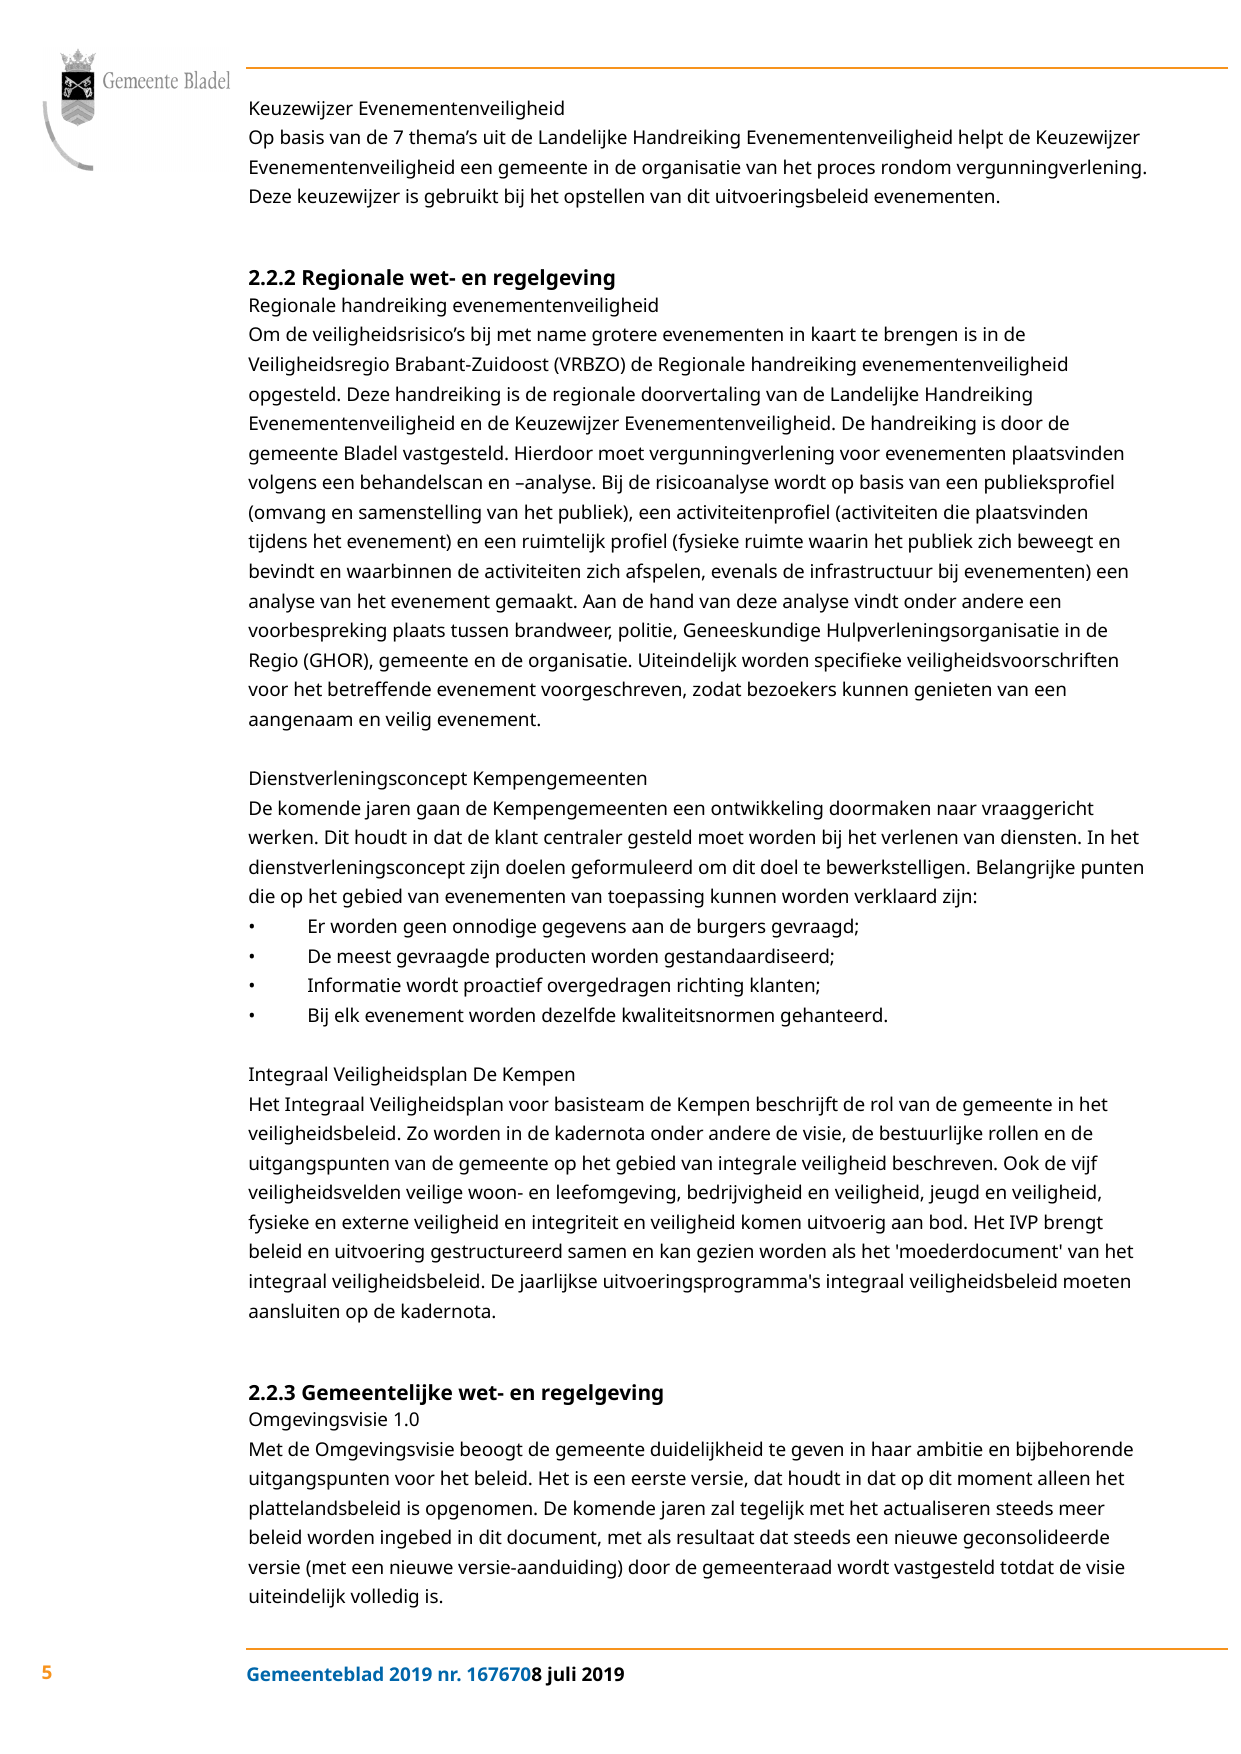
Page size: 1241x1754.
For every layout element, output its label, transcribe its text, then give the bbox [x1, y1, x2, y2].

text Integraal Veiligheidsplan De Kempen [248, 1061, 1152, 1087]
text Keuzewijzer Evenementenveiligheid [248, 95, 1152, 121]
picture [41, 47, 231, 172]
text 2.2.2 Regionale wet- en regelgeving [248, 263, 1152, 292]
text 2.2.3 Gemeentelijke wet- en regelgeving [248, 1378, 1152, 1406]
text Met de Omgevingsvisie beoogt de gemeente duidelijkheid te geven in haar ambitie en bijbehorende uitgangspunten voor het beleid. Het is een eerste versie, dat houdt in dat op dit moment alleen het plattelandsbeleid is opgenomen. De komende jaren zal tegelijk met het actualiseren steeds meer beleid worden ingebed in dit document, met als resultaat dat steeds een nieuwe geconsolideerde versie (met een nieuwe versie-aanduiding) door de gemeenteraad wordt vastgesteld totdat de visie uiteindelijk volledig is. [248, 1436, 1152, 1609]
text werken. Dit houdt in dat de klant centraler gesteld moet worden bij het verlenen van diensten. In het dienstverleningsconcept zijn doelen geformuleerd om dit doel te bewerkstelligen. Belangrijke punten die op het gebied van evenementen van toepassing kunnen worden verklaard zijn: [248, 824, 1152, 909]
list Er worden geen onnodige gegevens aan de burgers gevraagd; [248, 913, 1152, 939]
list De meest gevraagde producten worden gestandaardiseerd; [248, 943, 1152, 968]
list Bij elk evenement worden dezelfde kwaliteitsnormen gehanteerd. [248, 1002, 1152, 1028]
text Omgevingsvisie 1.0 [248, 1406, 1152, 1432]
text Regionale handreiking evenementenveiligheid [248, 292, 1152, 318]
list Informatie wordt proactief overgedragen richting klanten; [248, 972, 1152, 998]
text De komende jaren gaan de Kempengemeenten een ontwikkeling doormaken naar vraaggericht [248, 795, 1152, 821]
text Op basis van de 7 thema’s uit de Landelijke Handreiking Evenementenveiligheid helpt de Keuzewijzer Evenementenveiligheid een gemeente in de organisatie van het proces rondom vergunningverlening. [248, 124, 1152, 180]
text Deze keuzewijzer is gebruikt bij het opstellen van dit uitvoeringsbeleid evenementen. [248, 183, 1152, 209]
text Dienstverleningsconcept Kempengemeenten [248, 765, 1152, 791]
text Om de veiligheidsrisico’s bij met name grotere evenementen in kaart te brengen is in de Veiligheidsregio Brabant-Zuidoost (VRBZO) de Regionale handreiking evenementenveiligheid opgesteld. Deze handreiking is de regionale doorvertaling van de Landelijke Handreiking Evenementenveiligheid en de Keuzewijzer Evenementenveiligheid. De handreiking is door de gemeente Bladel vastgesteld. Hierdoor moet vergunningverlening voor evenementen plaatsvinden volgens een behandelscan en –analyse. Bij de risicoanalyse wordt op basis van een publieksprofiel (omvang en samenstelling van het publiek), een activiteitenprofiel (activiteiten die plaatsvinden tijdens het evenement) en een ruimtelijk profiel (fysieke ruimte waarin het publiek zich beweegt en bevindt en waarbinnen de activiteiten zich afspelen, evenals de infrastructuur bij evenementen) een analyse van het evenement gemaakt. Aan de hand van deze analyse vindt onder andere een voorbespreking plaats tussen brandweer, politie, Geneeskundige Hulpverleningsorganisatie in de Regio (GHOR), gemeente en de organisatie. Uiteindelijk worden specifieke veiligheidsvoorschriften voor het betreffende evenement voorgeschreven, zodat bezoekers kunnen genieten van een aangenaam en veilig evenement. [248, 322, 1152, 732]
text Het Integraal Veiligheidsplan voor basisteam de Kempen beschrijft de rol van de gemeente in het veiligheidsbeleid. Zo worden in de kadernota onder andere de visie, de bestuurlijke rollen en de uitgangspunten van de gemeente op het gebied van integrale veiligheid beschreven. Ook de vijf veiligheidsvelden veilige woon- en leefomgeving, bedrijvigheid en veiligheid, jeugd en veiligheid, fysieke en externe veiligheid en integriteit en veiligheid komen uitvoerig aan bod. Het IVP brengt beleid en uitvoering gestructureerd samen en kan gezien worden als het 'moederdocument' van het integraal veiligheidsbeleid. De jaarlijkse uitvoeringsprogramma's integraal veiligheidsbeleid moeten aansluiten op de kadernota. [248, 1091, 1152, 1323]
